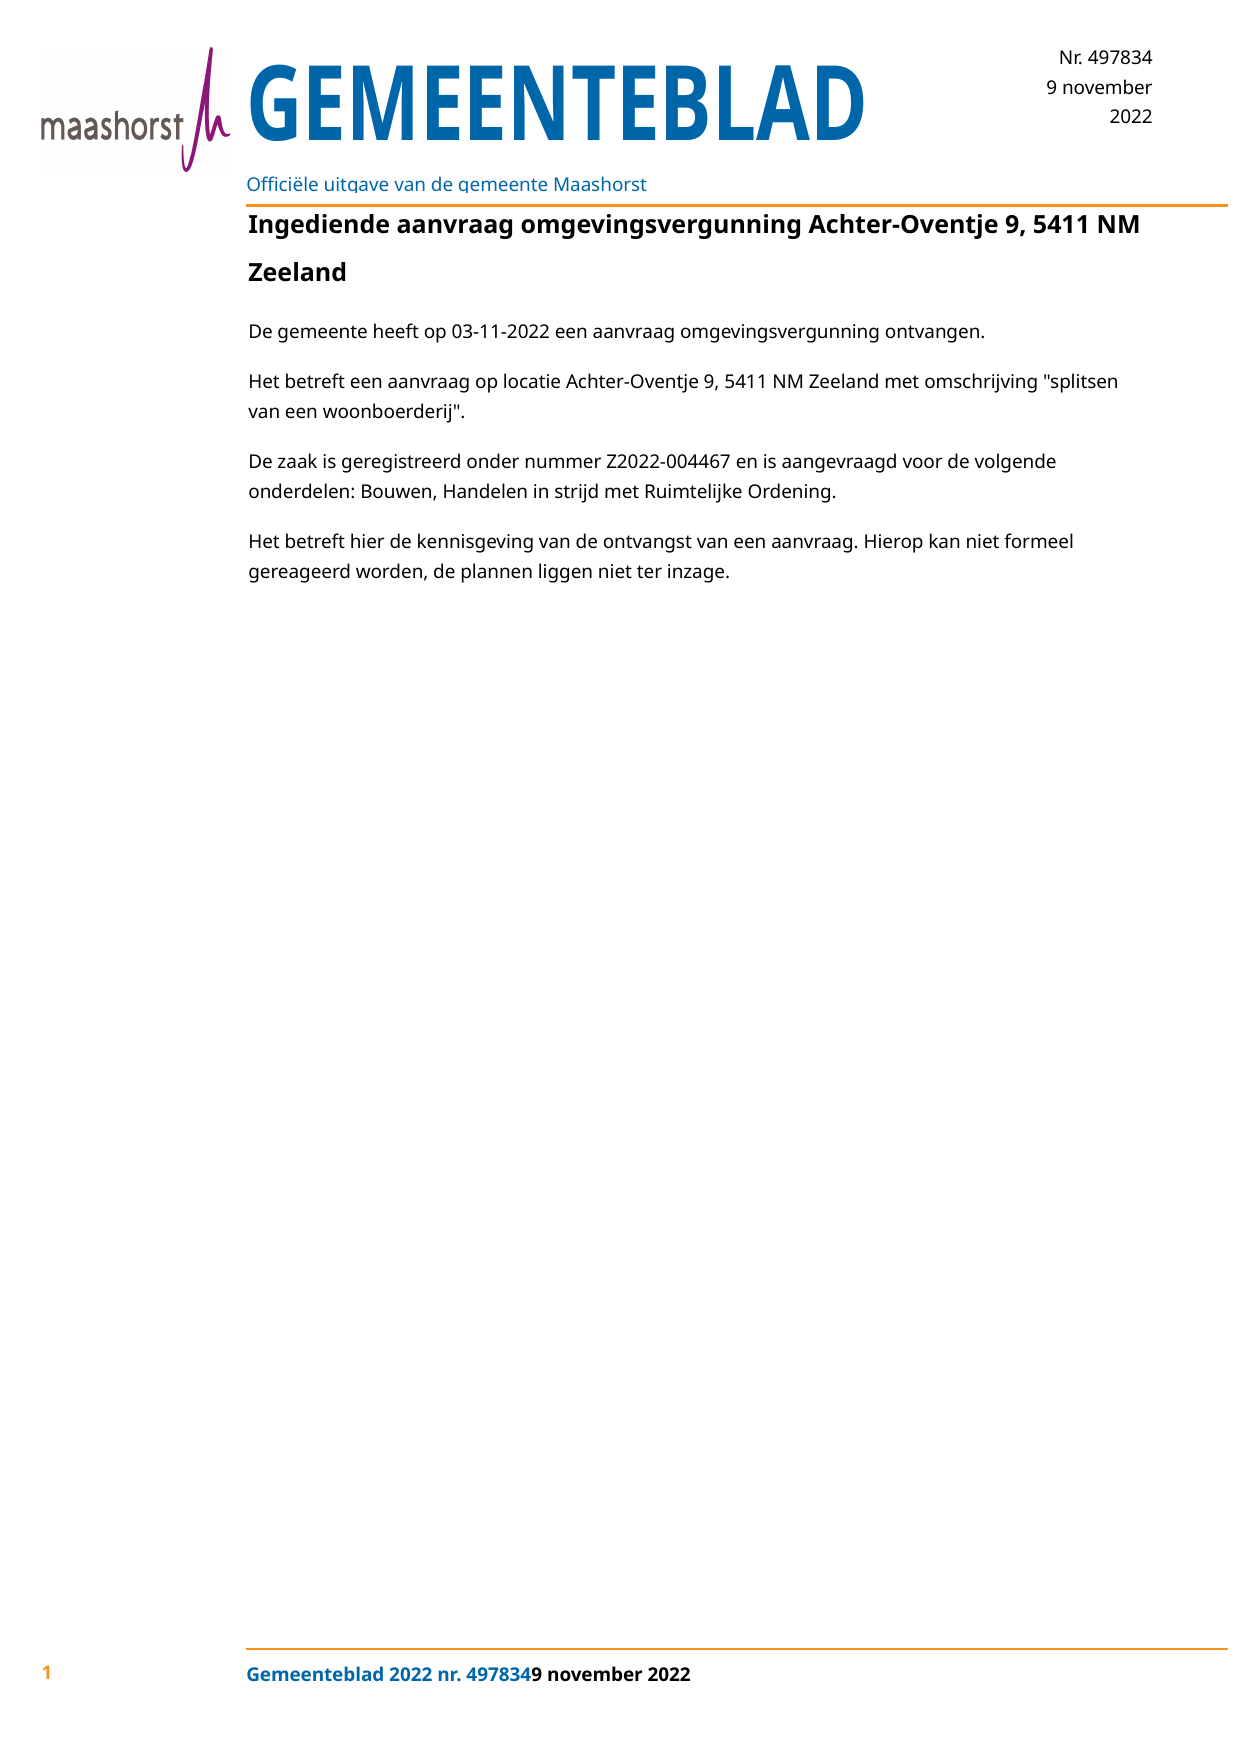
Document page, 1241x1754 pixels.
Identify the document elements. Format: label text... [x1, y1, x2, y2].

text Het betreft hier de kennisgeving van de ontvangst van een aanvraag. Hierop kan niet formeel gereageerd worden, de plannen liggen niet ter inzage. [248, 528, 1152, 584]
text Het betreft een aanvraag op locatie Achter-Oventje 9, 5411 NM Zeeland met omschrijving "splitsen van een woonboerderij". [248, 368, 1152, 424]
text De zaak is geregistreerd onder nummer Z2022-004467 en is aangevraagd voor de volgende onderdelen: Bouwen, Handelen in strijd met Ruimtelijke Ordening. [248, 448, 1152, 504]
text Ingediende aanvraag omgevingsvergunning Achter-Oventje 9, 5411 NM Zeeland [248, 207, 1152, 288]
picture [41, 47, 231, 172]
text De gemeente heeft op 03-11-2022 een aanvraag omgevingsvergunning ontvangen. [248, 318, 1152, 344]
